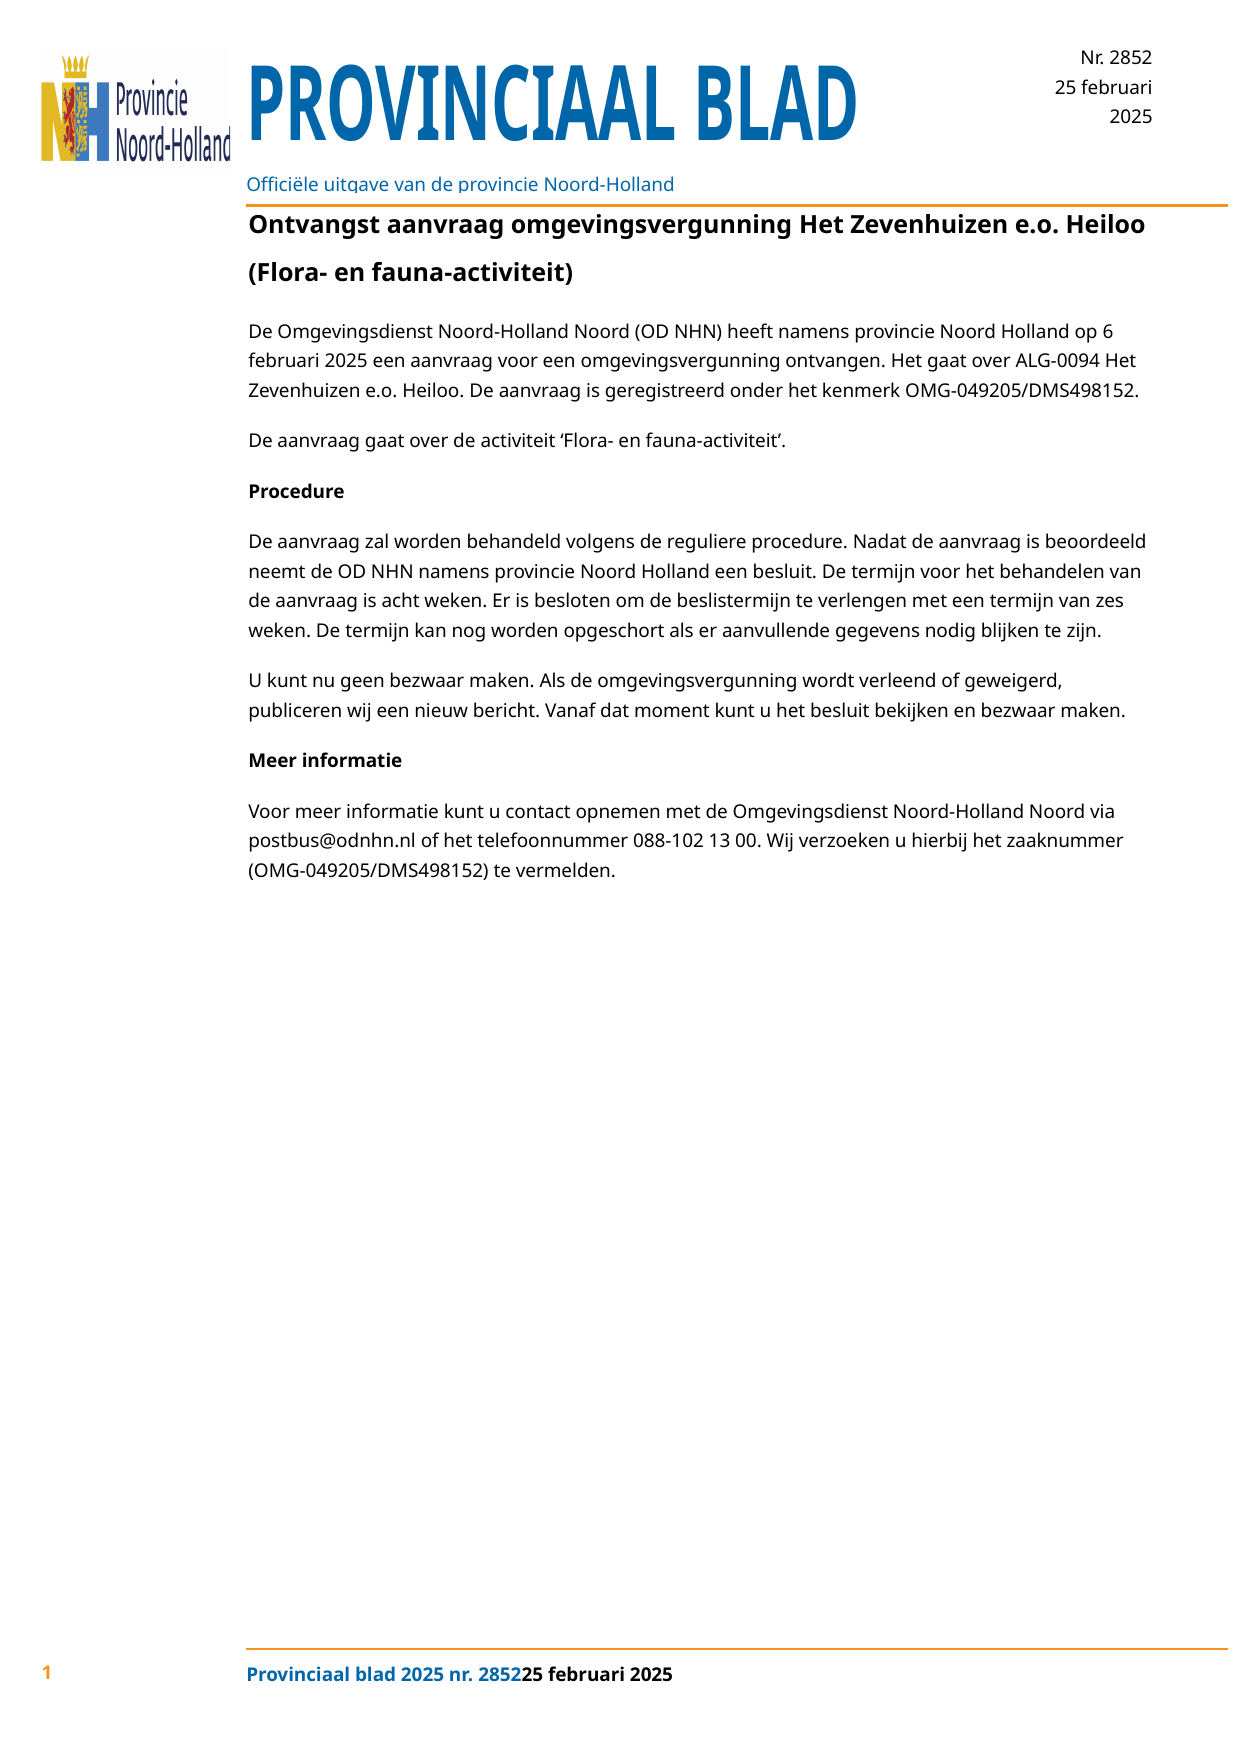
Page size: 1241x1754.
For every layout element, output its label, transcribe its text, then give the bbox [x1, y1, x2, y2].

text De aanvraag gaat over de activiteit ‘Flora- en fauna-activiteit’. [248, 427, 1152, 453]
text U kunt nu geen bezwaar maken. Als de omgevingsvergunning wordt verleend of geweigerd, publiceren wij een nieuw bericht. Vanaf dat moment kunt u het besluit bekijken en bezwaar maken. [248, 667, 1152, 723]
text De Omgevingsdienst Noord-Holland Noord (OD NHN) heeft namens provincie Noord Holland op 6 februari 2025 een aanvraag voor een omgevingsvergunning ontvangen. Het gaat over ALG-0094 Het Zevenhuizen e.o. Heiloo. De aanvraag is geregistreerd onder het kenmerk OMG-049205/DMS498152. [248, 318, 1152, 403]
text Procedure [248, 478, 1152, 504]
picture [41, 47, 231, 172]
text De aanvraag zal worden behandeld volgens de reguliere procedure. Nadat de aanvraag is beoordeeld neemt de OD NHN namens provincie Noord Holland een besluit. De termijn voor het behandelen van de aanvraag is acht weken. Er is besloten om de beslistermijn te verlengen met een termijn van zes weken. De termijn kan nog worden opgeschort als er aanvullende gegevens nodig blijken te zijn. [248, 528, 1152, 643]
text Ontvangst aanvraag omgevingsvergunning Het Zevenhuizen e.o. Heiloo (Flora- en fauna-activiteit) [248, 207, 1152, 288]
text Meer informatie [248, 747, 1152, 773]
text Voor meer informatie kunt u contact opnemen met de Omgevingsdienst Noord-Holland Noord via postbus@odnhn.nl of het telefoonnummer 088-102 13 00. Wij verzoeken u hierbij het zaaknummer (OMG-049205/DMS498152) te vermelden. [248, 798, 1152, 883]
